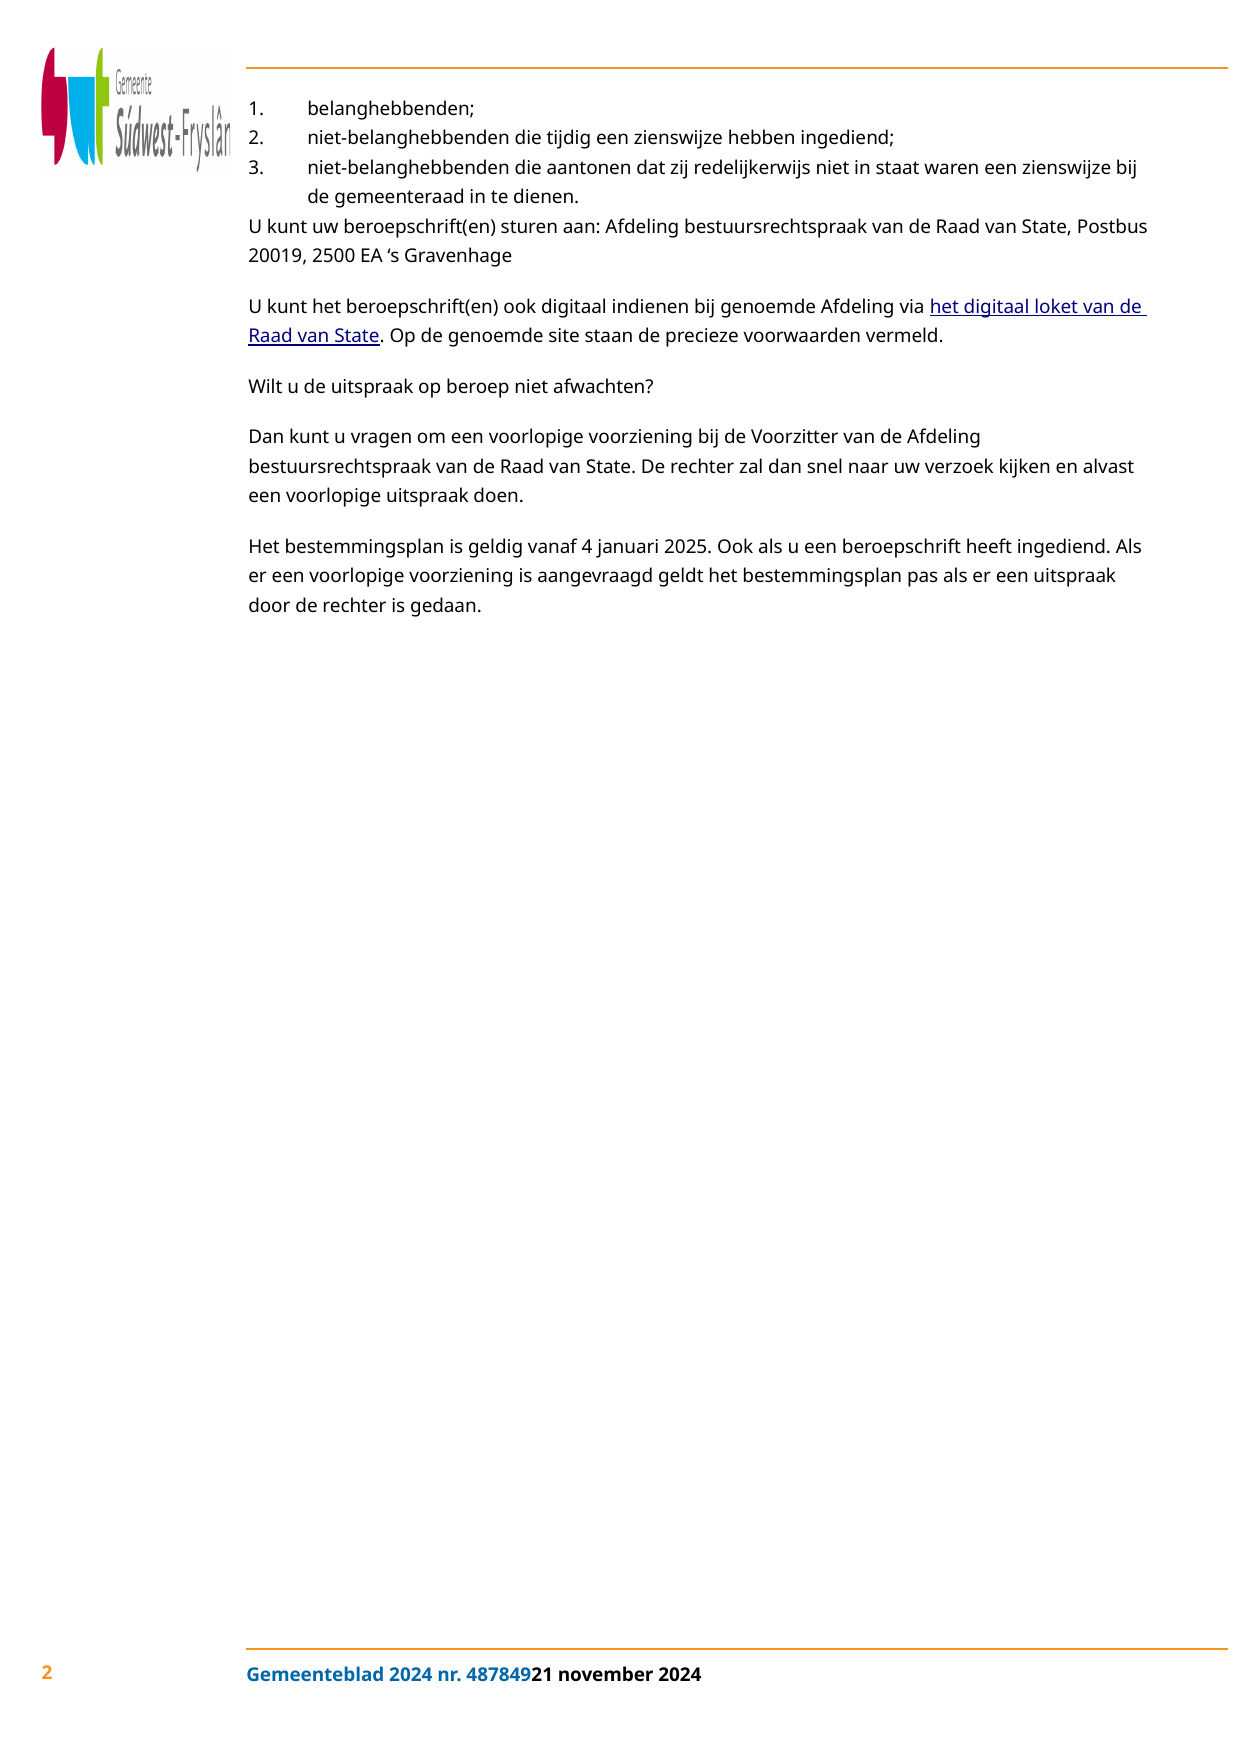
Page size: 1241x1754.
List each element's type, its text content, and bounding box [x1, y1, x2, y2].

picture [41, 47, 231, 172]
text Het bestemmingsplan is geldig vanaf 4 januari 2025. Ook als u een beroepschrift heeft ingediend. Als er een voorlopige voorziening is aangevraagd geldt het bestemmingsplan pas als er een uitspraak door de rechter is gedaan. [248, 533, 1152, 618]
list niet-belanghebbenden die tijdig een zienswijze hebben ingediend; [248, 124, 1152, 150]
text U kunt het beroepschrift(en) ook digitaal indienen bij genoemde Afdeling via het digitaal loket van de Raad van State. Op de genoemde site staan de precieze voorwaarden vermeld. [248, 293, 1152, 348]
list niet-belanghebbenden die aantonen dat zij redelijkerwijs niet in staat waren een zienswijze bij de gemeenteraad in te dienen. [248, 154, 1152, 209]
list belanghebbenden; [248, 95, 1152, 121]
text Dan kunt u vragen om een voorlopige voorziening bij de Voorzitter van de Afdeling bestuursrechtspraak van de Raad van State. De rechter zal dan snel naar uw verzoek kijken en alvast een voorlopige uitspraak doen. [248, 423, 1152, 508]
text U kunt uw beroepschrift(en) sturen aan: Afdeling bestuursrechtspraak van de Raad van State, Postbus 20019, 2500 EA ‘s Gravenhage [248, 213, 1152, 268]
text Wilt u de uitspraak op beroep niet afwachten? [248, 373, 1152, 399]
